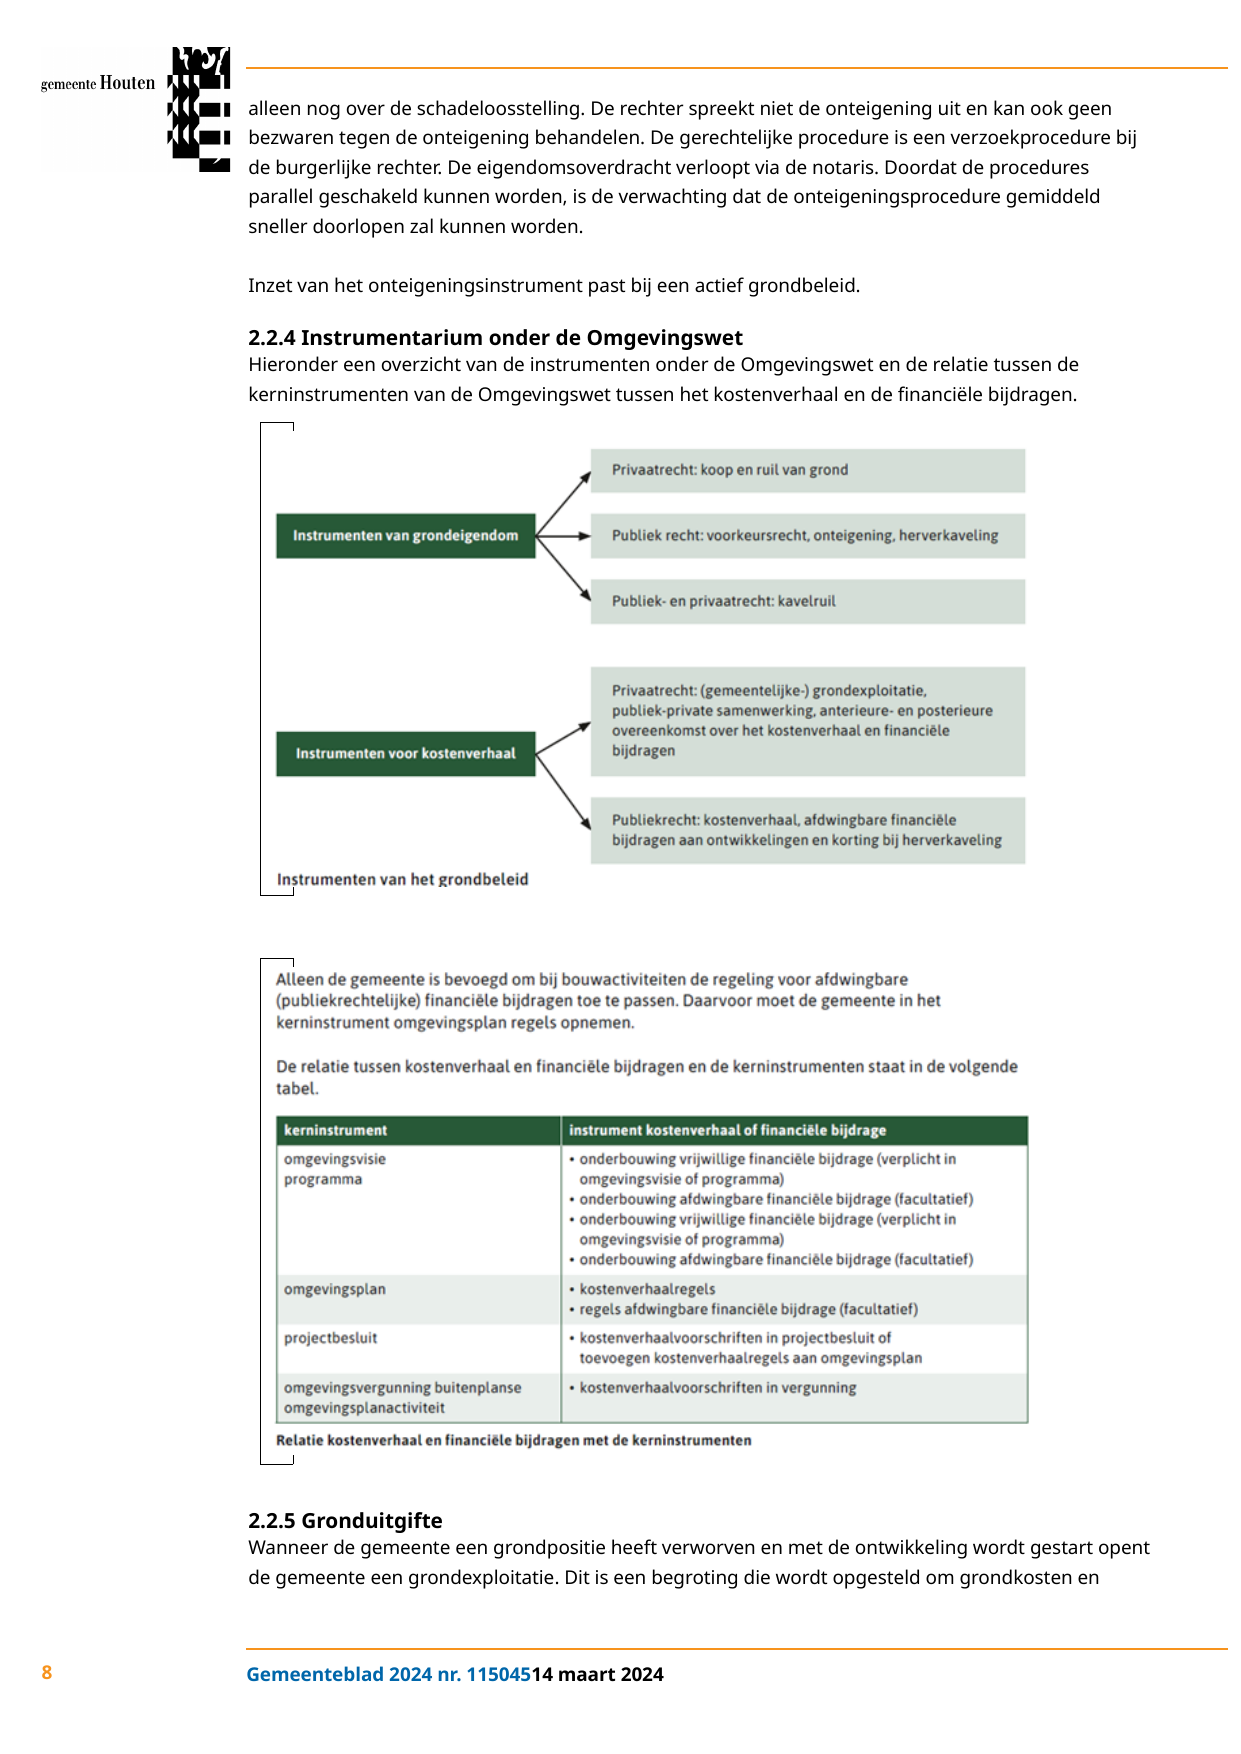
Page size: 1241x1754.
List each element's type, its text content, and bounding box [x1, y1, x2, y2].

text Hieronder een overzicht van de instrumenten onder de Omgevingswet en de relatie tussen de kerninstrumenten van de Omgevingswet tussen het kostenverhaal en de financiële bijdragen. [248, 351, 1152, 406]
text Wanneer de gemeente een grondpositie heeft verworven en met de ontwikkeling wordt gestart opent de gemeente een grondexploitatie. Dit is een begroting die wordt opgesteld om grondkosten en [248, 1534, 1152, 1590]
text 2.2.5 Gronduitgifte [248, 1506, 1152, 1534]
picture [268, 967, 1037, 1455]
text 2.2.4 Instrumentarium onder de Omgevingswet [248, 323, 1152, 351]
text Inzet van het onteigeningsinstrument past bij een actief grondbeleid. [248, 272, 1152, 298]
text alleen nog over de schadeloosstelling. De rechter spreekt niet de onteigening uit en kan ook geen bezwaren tegen de onteigening behandelen. De gerechtelijke procedure is een verzoekprocedure bij de burgerlijke rechter. De eigendomsoverdracht verloopt via de notaris. Doordat de procedures parallel geschakeld kunnen worden, is de verwachting dat de onteigeningsprocedure gemiddeld sneller doorlopen zal kunnen worden. [248, 95, 1152, 239]
picture [41, 47, 231, 172]
picture [268, 431, 1037, 887]
